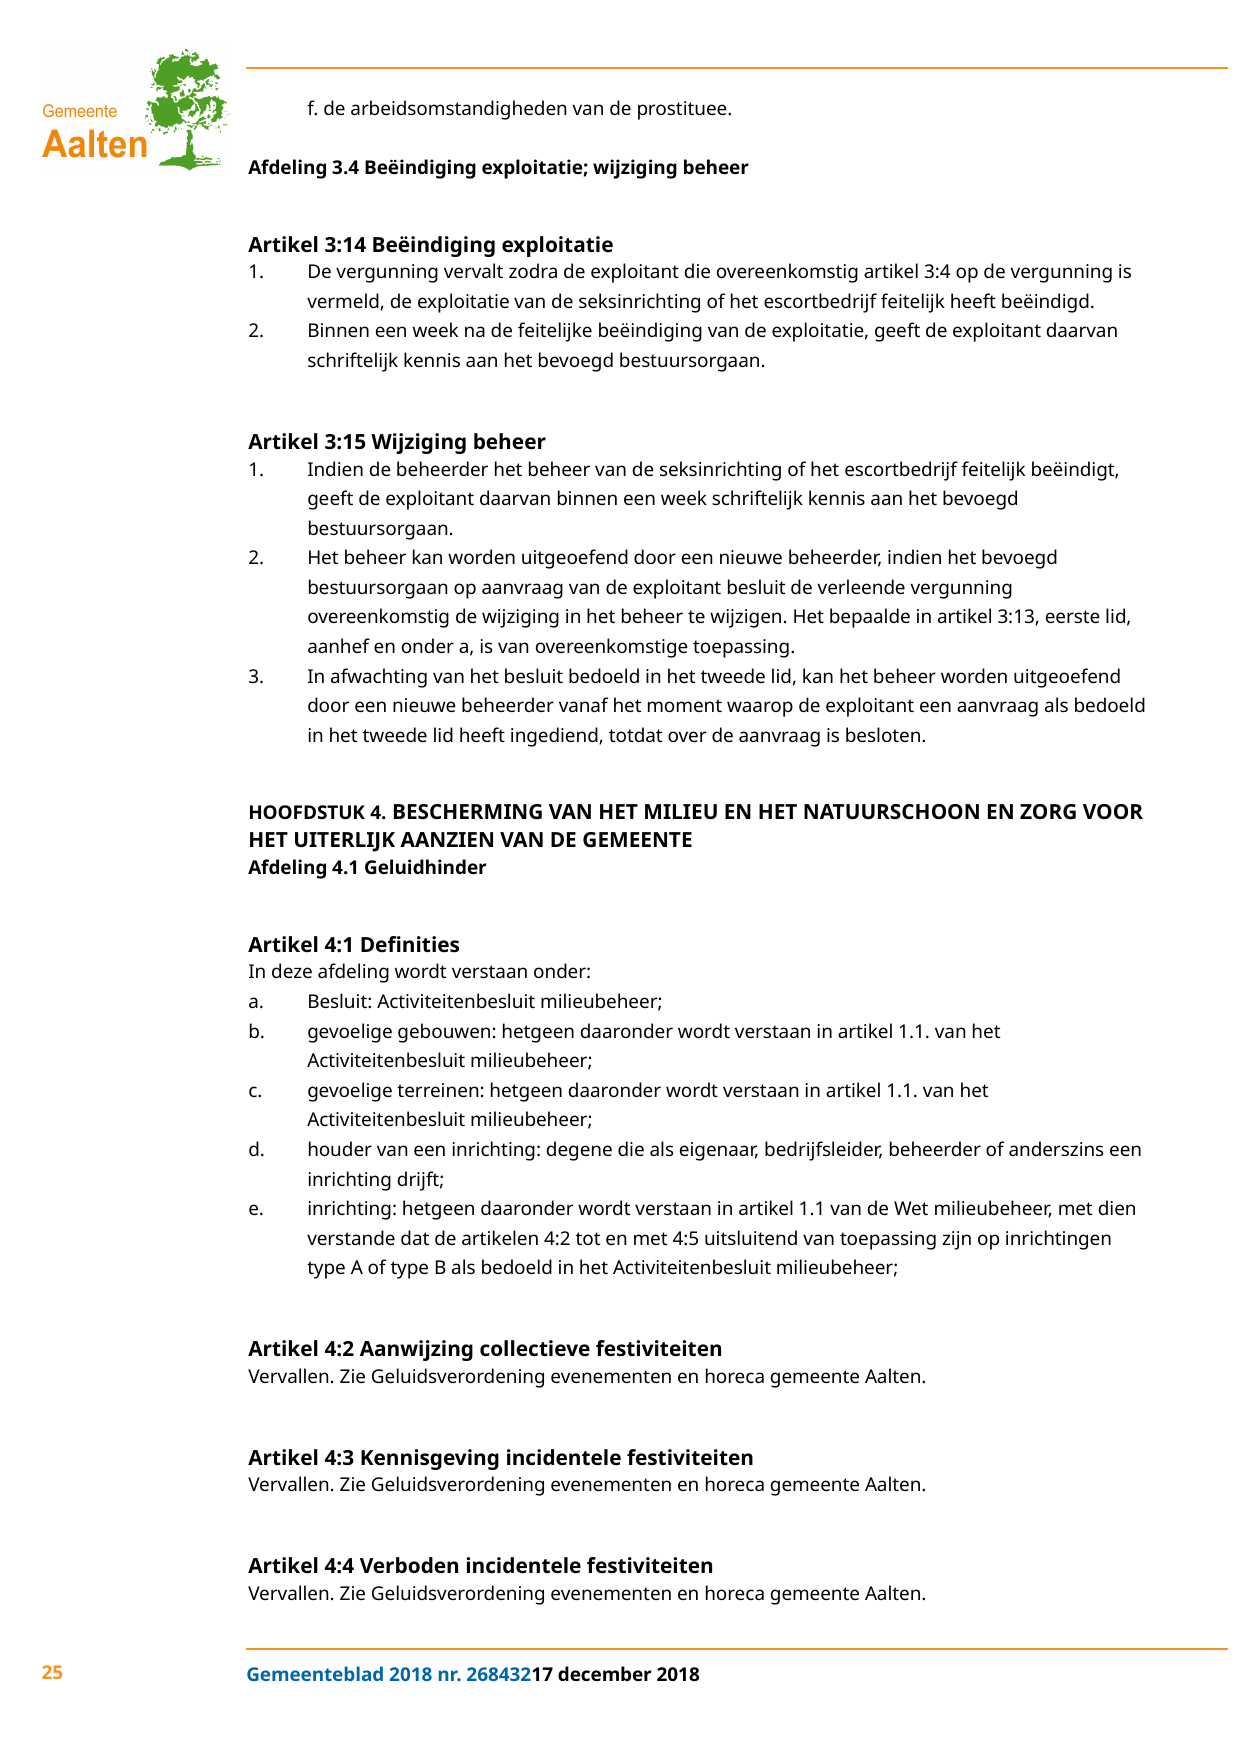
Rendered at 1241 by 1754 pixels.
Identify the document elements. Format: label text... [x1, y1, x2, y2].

list In afwachting van het besluit bedoeld in het tweede lid, kan het beheer worden uitgeoefend door een nieuwe beheerder vanaf het moment waarop de exploitant een aanvraag als bedoeld in het tweede lid heeft ingediend, totdat over de aanvraag is besloten. [248, 663, 1152, 748]
list Besluit: Activiteitenbesluit milieubeheer; [248, 988, 1152, 1014]
list houder van een inrichting: degene die als eigenaar, bedrijfsleider, beheerder of anderszins een inrichting drijft; [248, 1136, 1152, 1191]
text Vervallen. Zie Geluidsverordening evenementen en horeca gemeente Aalten. [248, 1580, 1152, 1606]
text HOOFDSTUK 4. BESCHERMING VAN HET MILIEU EN HET NATUURSCHOON EN ZORG VOOR HET UITERLIJK AANZIEN VAN DE GEMEENTE [248, 797, 1152, 854]
text Artikel 4:2 Aanwijzing collectieve festiviteiten [248, 1334, 1152, 1363]
text Artikel 4:4 Verboden incidentele festiviteiten [248, 1551, 1152, 1580]
list Het beheer kan worden uitgeoefend door een nieuwe beheerder, indien het bevoegd bestuursorgaan op aanvraag van de exploitant besluit de verleende vergunning overeenkomstig de wijziging in het beheer te wijzigen. Het bepaalde in artikel 3:13, eerste lid, aanhef en onder a, is van overeenkomstige toepassing. [248, 544, 1152, 659]
text Artikel 4:1 Definities [248, 930, 1152, 959]
list inrichting: hetgeen daaronder wordt verstaan in artikel 1.1 van de Wet milieubeheer, met dien verstande dat de artikelen 4:2 tot en met 4:5 uitsluitend van toepassing zijn op inrichtingen type A of type B als bedoeld in het Activiteitenbesluit milieubeheer; [248, 1195, 1152, 1280]
text Vervallen. Zie Geluidsverordening evenementen en horeca gemeente Aalten. [248, 1363, 1152, 1389]
text In deze afdeling wordt verstaan onder: [248, 959, 1152, 984]
list gevoelige terreinen: hetgeen daaronder wordt verstaan in artikel 1.1. van het Activiteitenbesluit milieubeheer; [248, 1077, 1152, 1132]
text Artikel 3:15 Wijziging beheer [248, 427, 1152, 456]
text Artikel 3:14 Beëindiging exploitatie [248, 230, 1152, 258]
picture [41, 47, 231, 172]
list De vergunning vervalt zodra de exploitant die overeenkomstig artikel 3:4 op de vergunning is vermeld, de exploitatie van de seksinrichting of het escortbedrijf feitelijk heeft beëindigd. [248, 258, 1152, 314]
list f. de arbeidsomstandigheden van de prostituee. [248, 95, 1152, 121]
text Artikel 4:3 Kennisgeving incidentele festiviteiten [248, 1443, 1152, 1471]
list Indien de beheerder het beheer van de seksinrichting of het escortbedrijf feitelijk beëindigt, geeft de exploitant daarvan binnen een week schriftelijk kennis aan het bevoegd bestuursorgaan. [248, 456, 1152, 541]
text Afdeling 3.4 Beëindiging exploitatie; wijziging beheer [248, 154, 1152, 180]
text Afdeling 4.1 Geluidhinder [248, 854, 1152, 880]
list Binnen een week na de feitelijke beëindiging van de exploitatie, geeft de exploitant daarvan schriftelijk kennis aan het bevoegd bestuursorgaan. [248, 318, 1152, 373]
list gevoelige gebouwen: hetgeen daaronder wordt verstaan in artikel 1.1. van het Activiteitenbesluit milieubeheer; [248, 1018, 1152, 1073]
text Vervallen. Zie Geluidsverordening evenementen en horeca gemeente Aalten. [248, 1471, 1152, 1497]
